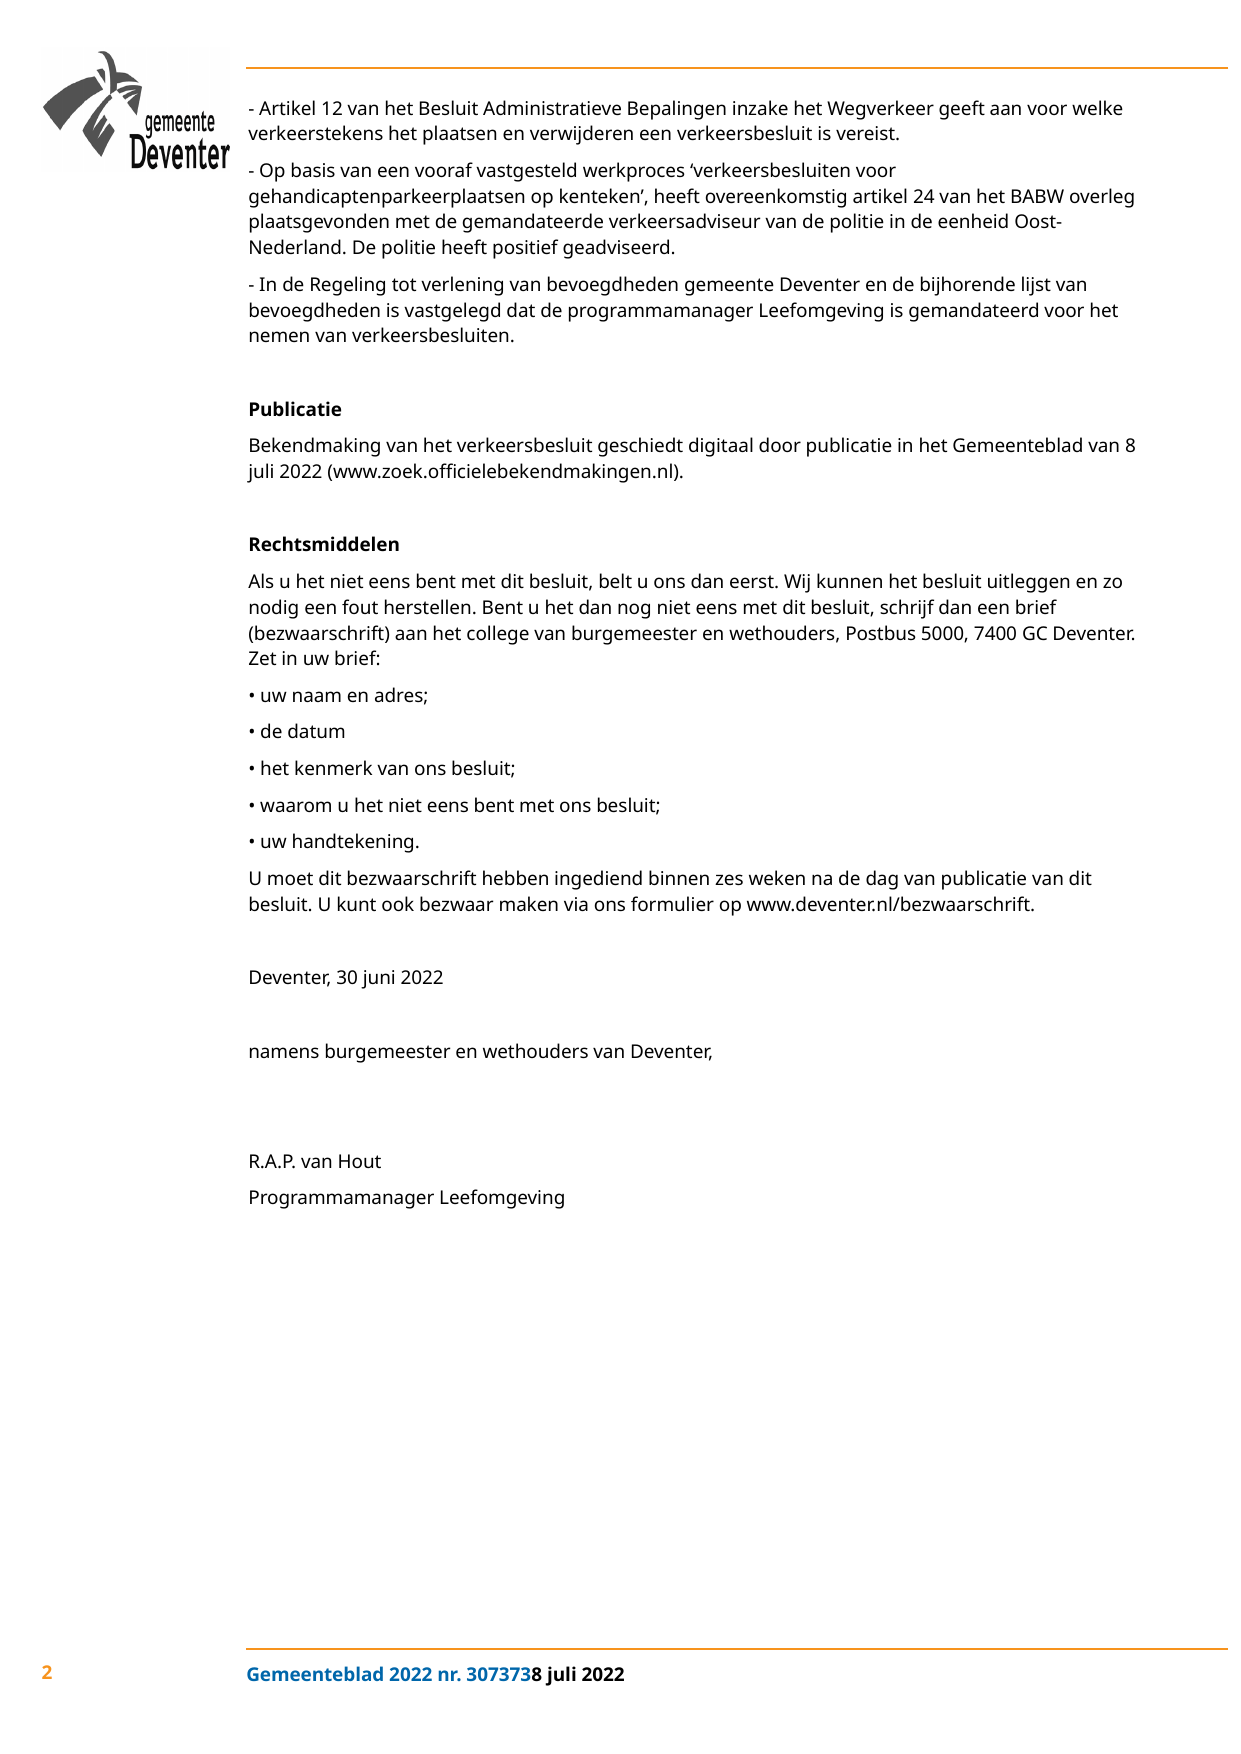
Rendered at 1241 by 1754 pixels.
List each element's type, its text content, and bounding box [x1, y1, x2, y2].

text • uw naam en adres; [248, 682, 1152, 708]
text Rechtsmiddelen [248, 532, 1152, 557]
text • de datum [248, 719, 1152, 744]
text • waarom u het niet eens bent met ons besluit; [248, 792, 1152, 818]
text - Op basis van een vooraf vastgesteld werkproces ‘verkeersbesluiten voor gehandicaptenparkeerplaatsen op kenteken’, heeft overeenkomstig artikel 24 van het BABW overleg plaatsgevonden met de gemandateerde verkeersadviseur van de politie in de eenheid Oost-Nederland. De politie heeft positief geadviseerd. [248, 157, 1152, 260]
picture [41, 47, 231, 172]
text - Artikel 12 van het Besluit Administratieve Bepalingen inzake het Wegverkeer geeft aan voor welke verkeerstekens het plaatsen en verwijderen een verkeersbesluit is vereist. [248, 95, 1152, 146]
text U moet dit bezwaarschrift hebben ingediend binnen zes weken na de dag van publicatie van dit besluit. U kunt ook bezwaar maken via ons formulier op www.deventer.nl/bezwaarschrift. [248, 865, 1152, 917]
text Bekendmaking van het verkeersbesluit geschiedt digitaal door publicatie in het Gemeenteblad van 8 juli 2022 (www.zoek.officielebekendmakingen.nl). [248, 432, 1152, 484]
text Programmamanager Leefomgeving [248, 1184, 1152, 1210]
text Als u het niet eens bent met dit besluit, belt u ons dan eerst. Wij kunnen het besluit uitleggen en zo nodig een fout herstellen. Bent u het dan nog niet eens met dit besluit, schrijf dan een brief (bezwaarschrift) aan het college van burgemeester en wethouders, Postbus 5000, 7400 GC Deventer. Zet in uw brief: [248, 568, 1152, 671]
text namens burgemeester en wethouders van Deventer, [248, 1038, 1152, 1063]
text • uw handtekening. [248, 829, 1152, 854]
text - In de Regeling tot verlening van bevoegdheden gemeente Deventer en de bijhorende lijst van bevoegdheden is vastgelegd dat de programmamanager Leefomgeving is gemandateerd voor het nemen van verkeersbesluiten. [248, 271, 1152, 348]
text Publicatie [248, 396, 1152, 422]
text R.A.P. van Hout [248, 1148, 1152, 1173]
text • het kenmerk van ons besluit; [248, 755, 1152, 781]
text Deventer, 30 juni 2022 [248, 964, 1152, 990]
